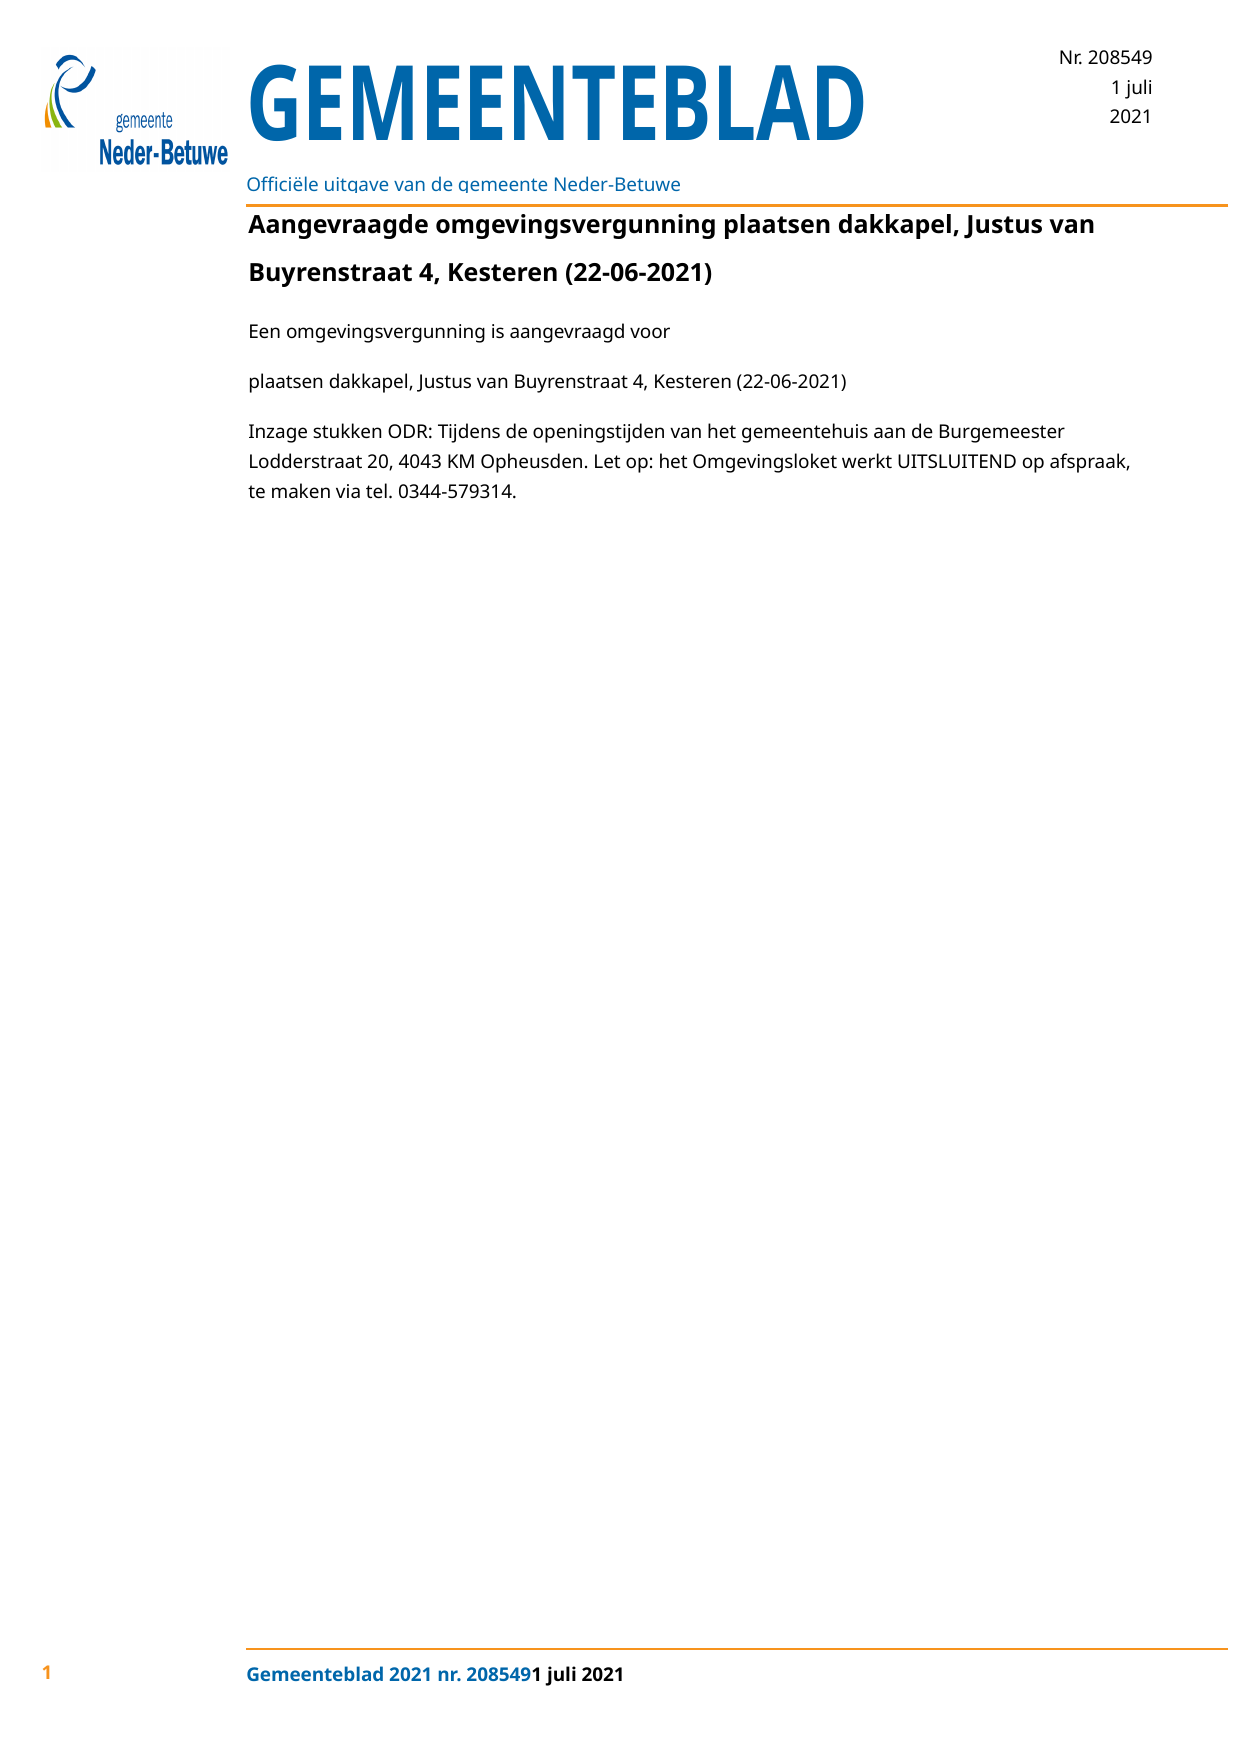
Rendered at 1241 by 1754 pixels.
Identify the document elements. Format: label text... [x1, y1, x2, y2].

picture [41, 47, 231, 172]
text Aangevraagde omgevingsvergunning plaatsen dakkapel, Justus van Buyrenstraat 4, Kesteren (22-06-2021) [248, 207, 1152, 288]
text Inzage stukken ODR: Tijdens de openingstijden van het gemeentehuis aan de Burgemeester Lodderstraat 20, 4043 KM Opheusden. Let op: het Omgevingsloket werkt UITSLUITEND op afspraak, te maken via tel. 0344-579314. [248, 419, 1152, 504]
text plaatsen dakkapel, Justus van Buyrenstraat 4, Kesteren (22-06-2021) [248, 368, 1152, 394]
text Een omgevingsvergunning is aangevraagd voor [248, 318, 1152, 344]
